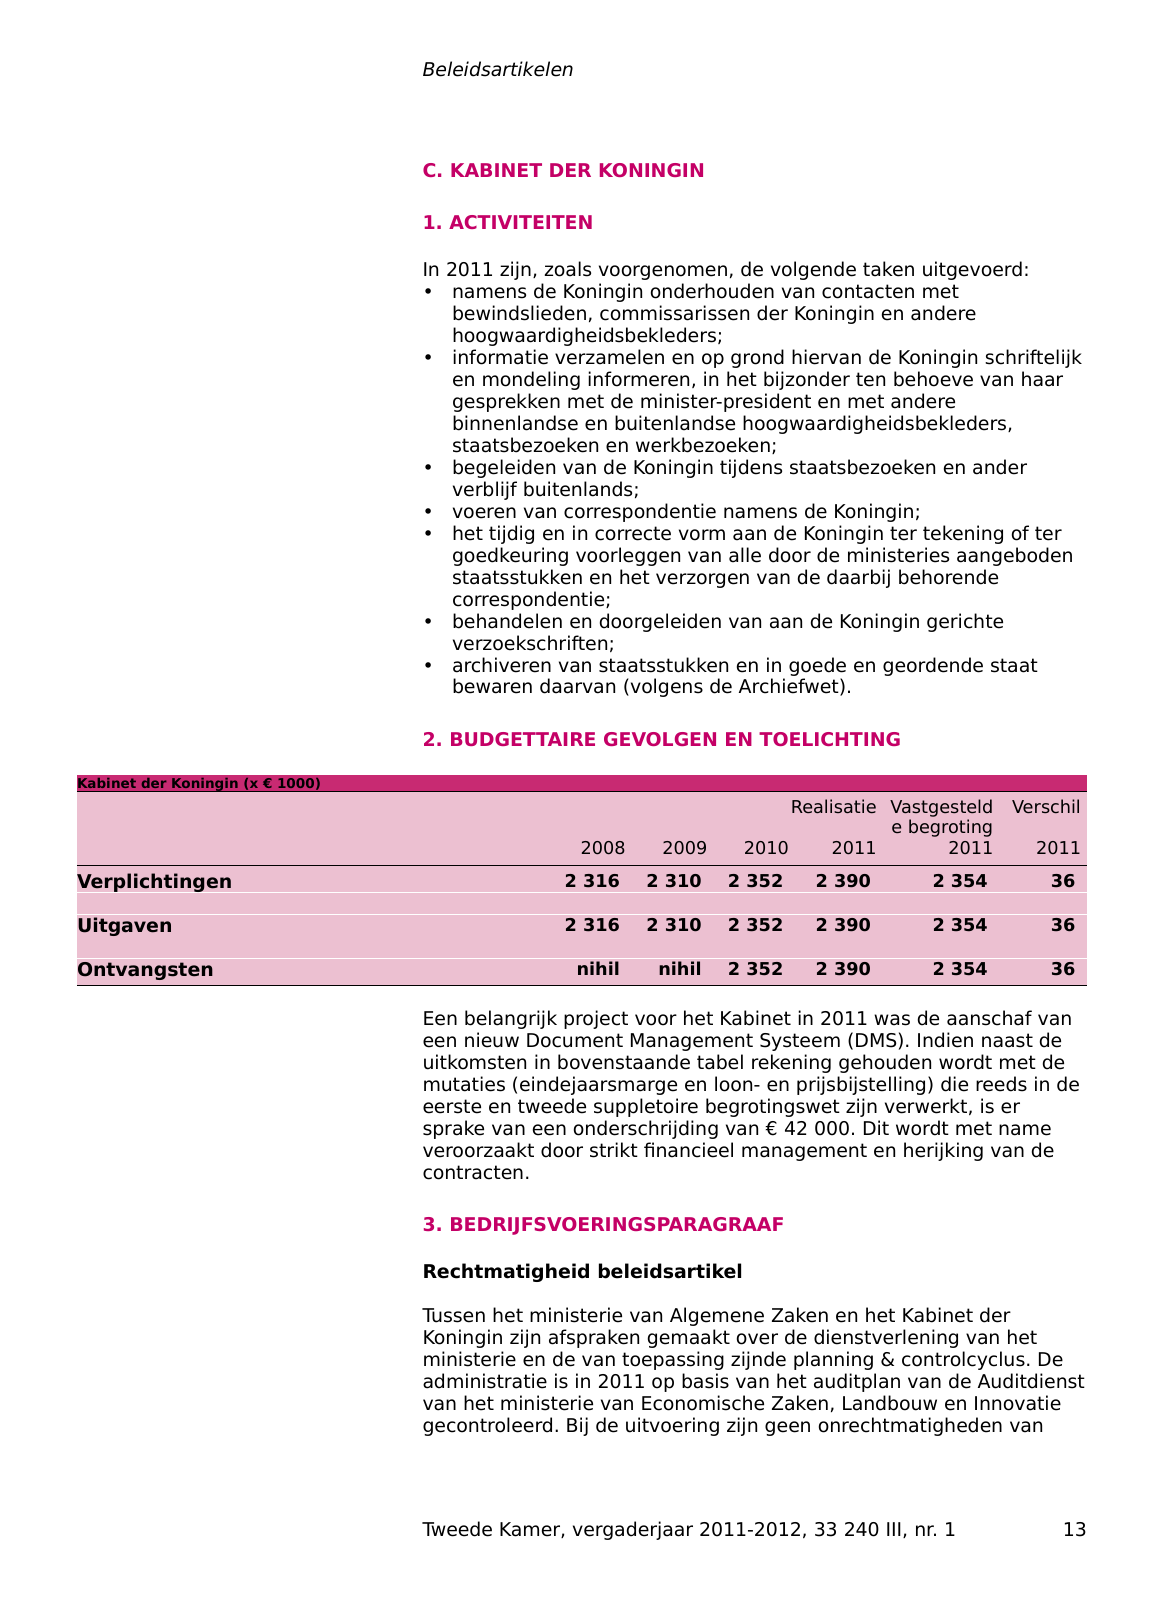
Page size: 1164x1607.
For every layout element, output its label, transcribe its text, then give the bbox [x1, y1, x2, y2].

table_cell 2 354 [882, 866, 999, 892]
table_cell 2 352 [713, 866, 795, 892]
table_cell [713, 936, 795, 958]
table_cell 2 390 [795, 959, 882, 985]
subtitle 1. ACTIVITEITEN [422, 212, 1087, 234]
table_cell 2 390 [795, 866, 882, 892]
text • informatie verzamelen en op grond hiervan de Koningin schriftelijk en mondeling informeren, in het bijzonder ten behoeve van haar gesprekken met de minister-president en met andere binnenlandse en buitenlandse hoogwaardigheidsbekleders, staatsbezoeken en werkbezoeken; [422, 347, 1087, 457]
table_cell 2010 [713, 838, 795, 865]
table_cell [631, 893, 713, 914]
table_cell Vastgestelde begroting [882, 792, 999, 838]
table_header Kabinet der Koningin (x € 1000) [77, 775, 1087, 791]
table_cell [77, 792, 549, 838]
text • archiveren van staatsstukken en in goede en geordende staat bewaren daarvan (volgens de Archiefwet). [422, 654, 1087, 698]
text • voeren van correspondentie namens de Koningin; [422, 501, 1087, 523]
table_cell 36 [999, 959, 1087, 985]
table_cell 36 [999, 915, 1087, 936]
text Een belangrijk project voor het Kabinet in 2011 was de aanschaf van een nieuw Document Management Systeem (DMS). Indien naast de uitkomsten in bovenstaande tabel rekening gehouden wordt met de mutaties (eindejaarsmarge en loon- en prijsbijstelling) die reeds in de eerste en tweede suppletoire begrotingswet zijn verwerkt, is er sprake van een onderschrijding van € 42 000. Dit wordt met name veroorzaakt door strikt financieel management en herijking van de contracten. [422, 1008, 1087, 1184]
table_cell [999, 936, 1087, 958]
table_cell [882, 936, 999, 958]
subtitle 2. BUDGETTAIRE GEVOLGEN EN TOELICHTING [422, 728, 1087, 750]
table_cell [795, 893, 882, 914]
table_cell 2008 [550, 838, 631, 865]
table_cell 2 316 [550, 866, 631, 892]
text • behandelen en doorgeleiden van aan de Koningin gerichte verzoekschriften; [422, 611, 1087, 654]
table_cell 2 310 [631, 915, 713, 936]
subtitle 3. BEDRIJFSVOERINGSPARAGRAAF [422, 1214, 1087, 1236]
table_cell 2 390 [795, 915, 882, 936]
table_cell 2 352 [713, 915, 795, 936]
table_cell nihil [631, 959, 713, 985]
table_cell 2009 [631, 838, 713, 865]
table_cell 2 354 [882, 959, 999, 985]
subtitle Rechtmatigheid beleidsartikel [422, 1261, 1087, 1283]
table_cell nihil [550, 959, 631, 985]
text • het tijdig en in correcte vorm aan de Koningin ter tekening of ter goedkeuring voorleggen van alle door de ministeries aangeboden staatsstukken en het verzorgen van de daarbij behorende correspondentie; [422, 523, 1087, 611]
table_cell [77, 838, 549, 865]
table_cell 2011 [999, 838, 1087, 865]
table_cell Verschil [999, 792, 1087, 838]
table_cell 2 316 [550, 915, 631, 936]
table_cell [882, 893, 999, 914]
text • namens de Koningin onderhouden van contacten met bewindslieden, commissarissen der Koningin en andere hoogwaardigheidsbekleders; [422, 281, 1087, 347]
text In 2011 zijn, zoals voorgenomen, de volgende taken uitgevoerd: [422, 259, 1087, 281]
table_cell 2 354 [882, 915, 999, 936]
table_cell 2011 [795, 838, 882, 865]
table_cell 2 310 [631, 866, 713, 892]
table_cell 36 [999, 866, 1087, 892]
table_cell 2 352 [713, 959, 795, 985]
table_cell Verplichtingen [77, 866, 549, 892]
table_cell 2011 [882, 838, 999, 865]
table_cell [77, 936, 549, 958]
table_cell [550, 936, 631, 958]
table_cell [77, 893, 549, 914]
table_cell Ontvangsten [77, 959, 549, 985]
table_cell [631, 936, 713, 958]
table_cell [999, 893, 1087, 914]
text Tussen het ministerie van Algemene Zaken en het Kabinet der Koningin zijn afspraken gemaakt over de dienstverlening van het ministerie en de van toepassing zijnde planning & controlcyclus. De administratie is in 2011 op basis van het auditplan van de Auditdienst van het ministerie van Economische Zaken, Landbouw en Innovatie gecontroleerd. Bij de uitvoering zijn geen onrechtmatigheden van [422, 1305, 1087, 1437]
text • begeleiden van de Koningin tijdens staatsbezoeken en ander verblijf buitenlands; [422, 457, 1087, 501]
table_cell [713, 893, 795, 914]
table_cell [550, 893, 631, 914]
subtitle C. KABINET DER KONINGIN [422, 160, 1087, 182]
table_cell [795, 936, 882, 958]
table_cell Uitgaven [77, 915, 549, 936]
table_cell Realisatie [550, 792, 882, 838]
